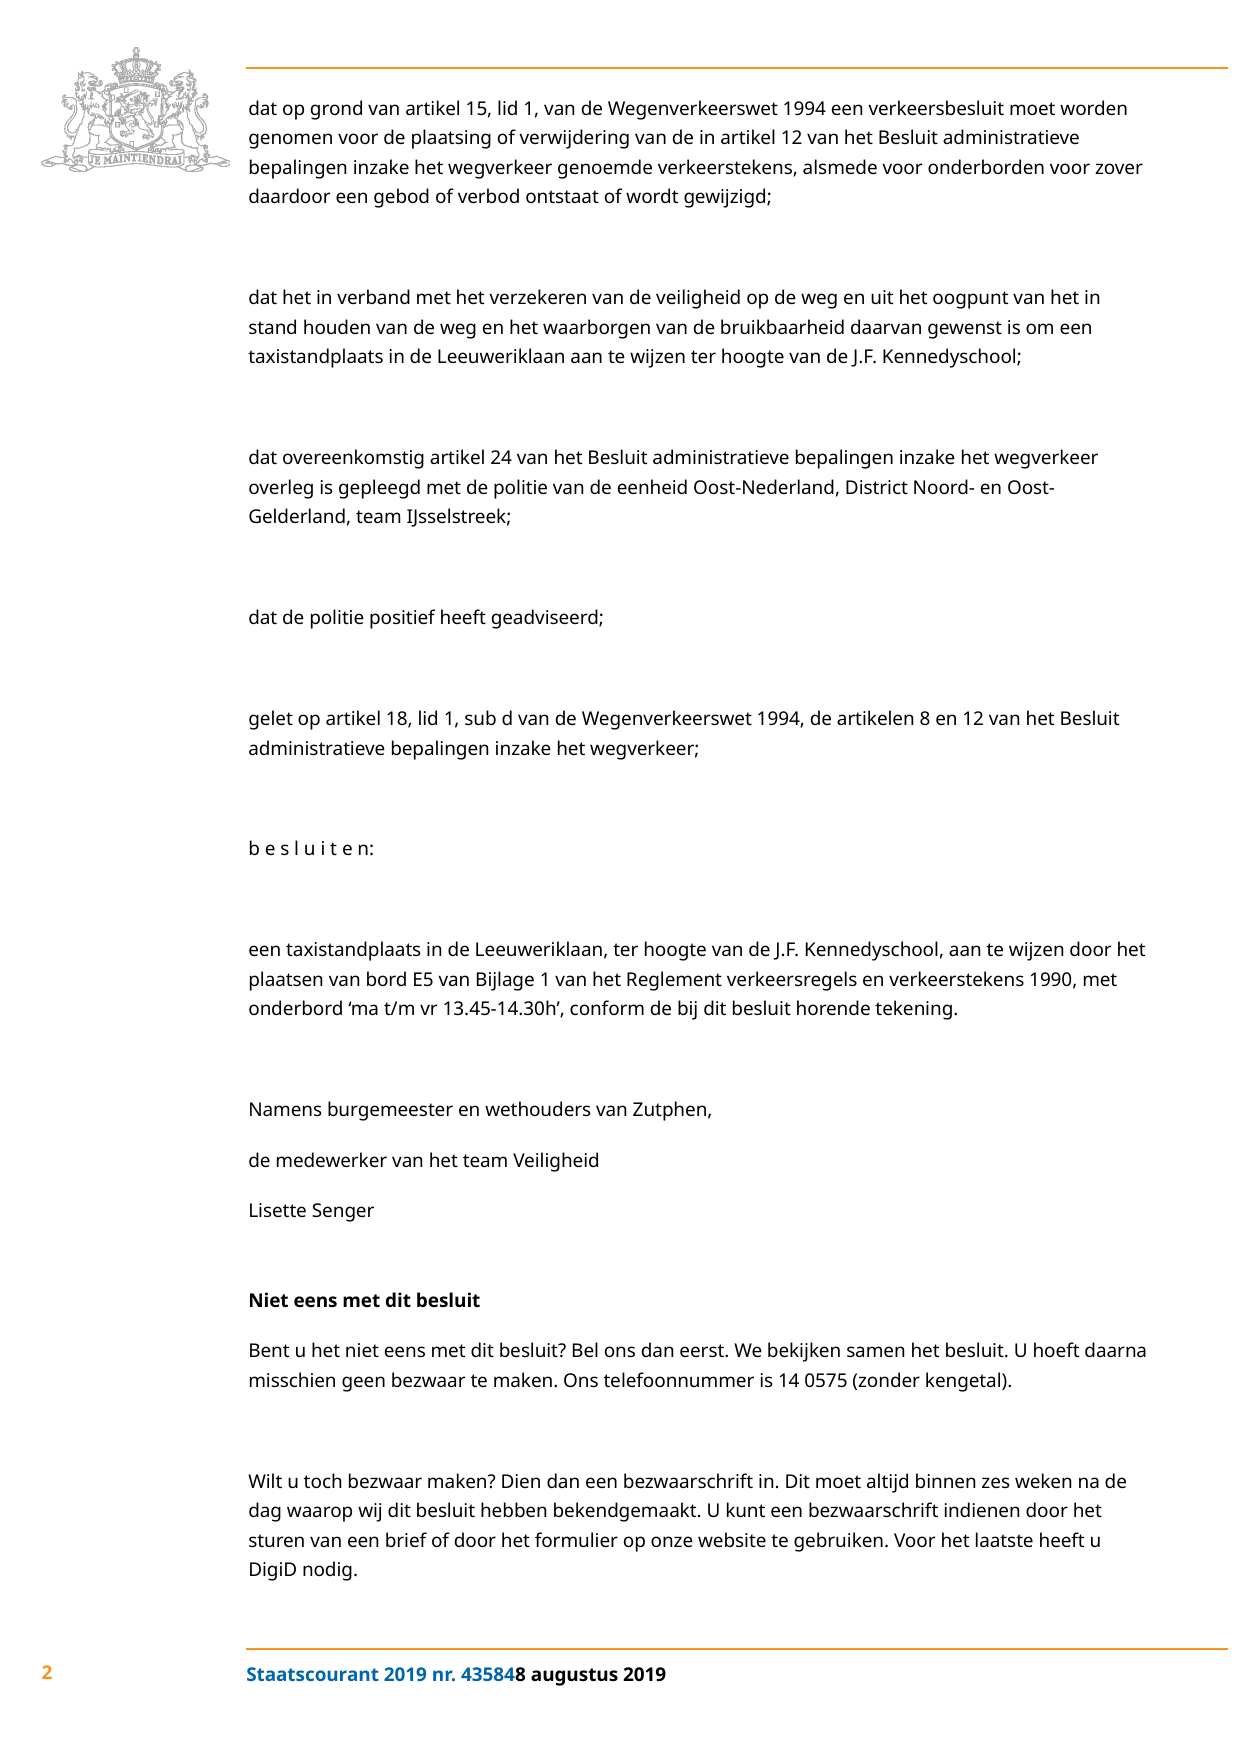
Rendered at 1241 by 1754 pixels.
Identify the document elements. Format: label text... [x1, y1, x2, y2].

text Niet eens met dit besluit [248, 1287, 1152, 1313]
picture [41, 47, 231, 172]
text gelet op artikel 18, lid 1, sub d van de Wegenverkeerswet 1994, de artikelen 8 en 12 van het Besluit administratieve bepalingen inzake het wegverkeer; [248, 705, 1152, 761]
text dat de politie positief heeft geadviseerd; [248, 604, 1152, 630]
text dat overeenkomstig artikel 24 van het Besluit administratieve bepalingen inzake het wegverkeer overleg is gepleegd met de politie van de eenheid Oost-Nederland, District Noord- en Oost-Gelderland, team IJsselstreek; [248, 444, 1152, 529]
text Namens burgemeester en wethouders van Zutphen, [248, 1096, 1152, 1122]
text dat het in verband met het verzekeren van de veiligheid op de weg en uit het oogpunt van het in stand houden van de weg en het waarborgen van de bruikbaarheid daarvan gewenst is om een taxistandplaats in de Leeuweriklaan aan te wijzen ter hoogte van de J.F. Kennedyschool; [248, 284, 1152, 369]
text b e s l u i t e n: [248, 836, 1152, 861]
text een taxistandplaats in de Leeuweriklaan, ter hoogte van de J.F. Kennedyschool, aan te wijzen door het plaatsen van bord E5 van Bijlage 1 van het Reglement verkeersregels en verkeerstekens 1990, met onderbord ‘ma t/m vr 13.45-14.30h’, conform de bij dit besluit horende tekening. [248, 936, 1152, 1021]
text de medewerker van het team Veiligheid [248, 1147, 1152, 1173]
text Wilt u toch bezwaar maken? Dien dan een bezwaarschrift in. Dit moet altijd binnen zes weken na de dag waarop wij dit besluit hebben bekendgemaakt. U kunt een bezwaarschrift indienen door het sturen van een brief of door het formulier op onze website te gebruiken. Voor het laatste heeft u DigiD nodig. [248, 1468, 1152, 1582]
text Bent u het niet eens met dit besluit? Bel ons dan eerst. We bekijken samen het besluit. U hoeft daarna misschien geen bezwaar te maken. Ons telefoonnummer is 14 0575 (zonder kengetal). [248, 1337, 1152, 1393]
text Lisette Senger [248, 1197, 1152, 1223]
text dat op grond van artikel 15, lid 1, van de Wegenverkeerswet 1994 een verkeersbesluit moet worden genomen voor de plaatsing of verwijdering van de in artikel 12 van het Besluit administratieve bepalingen inzake het wegverkeer genoemde verkeerstekens, alsmede voor onderborden voor zover daardoor een gebod of verbod ontstaat of wordt gewijzigd; [248, 95, 1152, 209]
